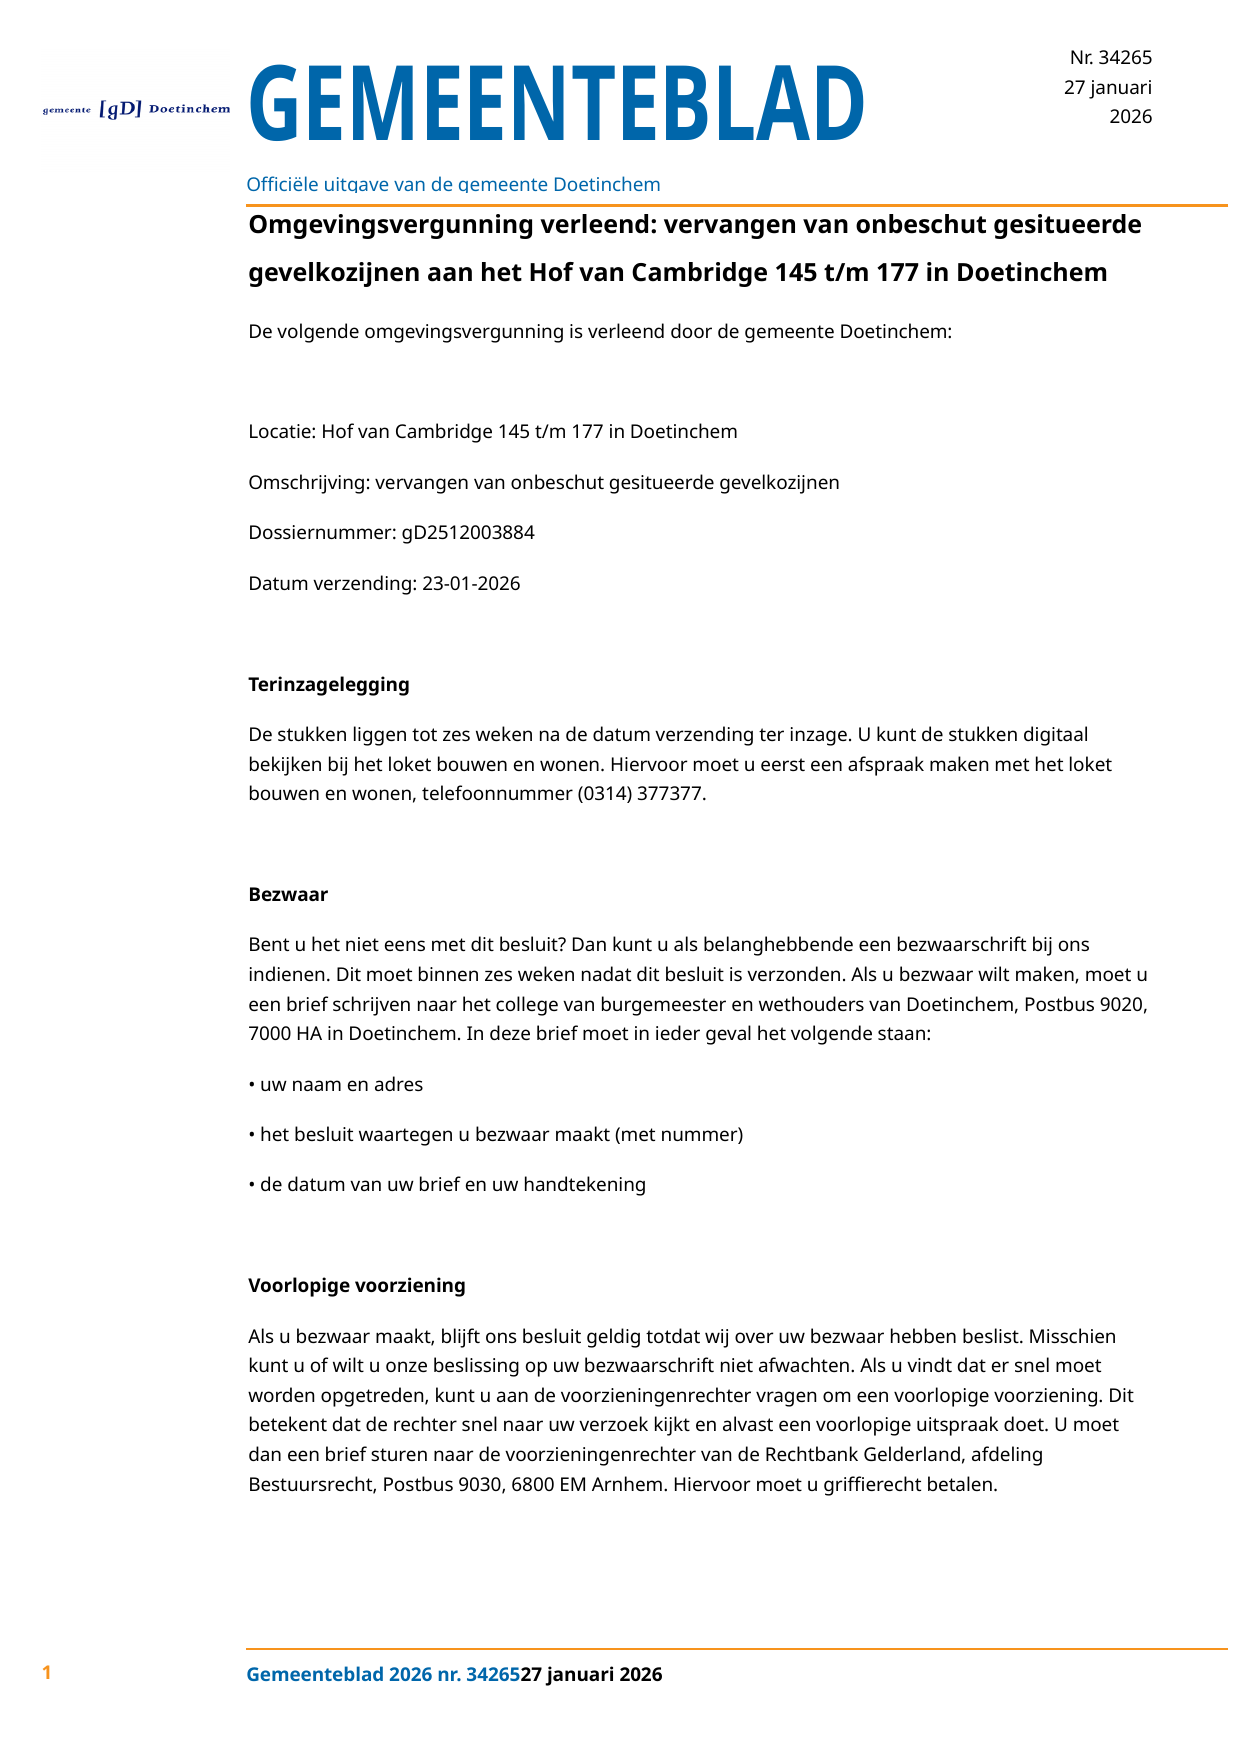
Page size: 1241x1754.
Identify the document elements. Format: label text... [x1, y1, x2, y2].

text Omgevingsvergunning verleend: vervangen van onbeschut gesitueerde gevelkozijnen aan het Hof van Cambridge 145 t/m 177 in Doetinchem [248, 207, 1152, 288]
text Voorlopige voorziening [248, 1272, 1152, 1298]
text • het besluit waartegen u bezwaar maakt (met nummer) [248, 1121, 1152, 1147]
text De volgende omgevingsvergunning is verleend door de gemeente Doetinchem: [248, 318, 1152, 344]
text Dossiernummer: gD2512003884 [248, 519, 1152, 545]
text Bent u het niet eens met dit besluit? Dan kunt u als belanghebbende een bezwaarschrift bij ons indienen. Dit moet binnen zes weken nadat dit besluit is verzonden. Als u bezwaar wilt maken, moet u een brief schrijven naar het college van burgemeester en wethouders van Doetinchem, Postbus 9020, 7000 HA in Doetinchem. In deze brief moet in ieder geval het volgende staan: [248, 932, 1152, 1046]
picture [41, 47, 231, 172]
text Locatie: Hof van Cambridge 145 t/m 177 in Doetinchem [248, 419, 1152, 444]
text Datum verzending: 23-01-2026 [248, 570, 1152, 596]
text Terinzagelegging [248, 671, 1152, 697]
text • uw naam en adres [248, 1071, 1152, 1097]
text Als u bezwaar maakt, blijft ons besluit geldig totdat wij over uw bezwaar hebben beslist. Misschien kunt u of wilt u onze beslissing op uw bezwaarschrift niet afwachten. Als u vindt dat er snel moet worden opgetreden, kunt u aan de voorzieningenrechter vragen om een voorlopige voorziening. Dit betekent dat de rechter snel naar uw verzoek kijkt en alvast een voorlopige uitspraak doet. U moet dan een brief sturen naar de voorzieningenrechter van de Rechtbank Gelderland, afdeling Bestuursrecht, Postbus 9030, 6800 EM Arnhem. Hiervoor moet u griffierecht betalen. [248, 1323, 1152, 1497]
text • de datum van uw brief en uw handtekening [248, 1172, 1152, 1197]
text De stukken liggen tot zes weken na de datum verzending ter inzage. U kunt de stukken digitaal bekijken bij het loket bouwen en wonen. Hiervoor moet u eerst een afspraak maken met het loket bouwen en wonen, telefoonnummer (0314) 377377. [248, 721, 1152, 806]
text Omschrijving: vervangen van onbeschut gesitueerde gevelkozijnen [248, 469, 1152, 495]
text Bezwaar [248, 881, 1152, 907]
